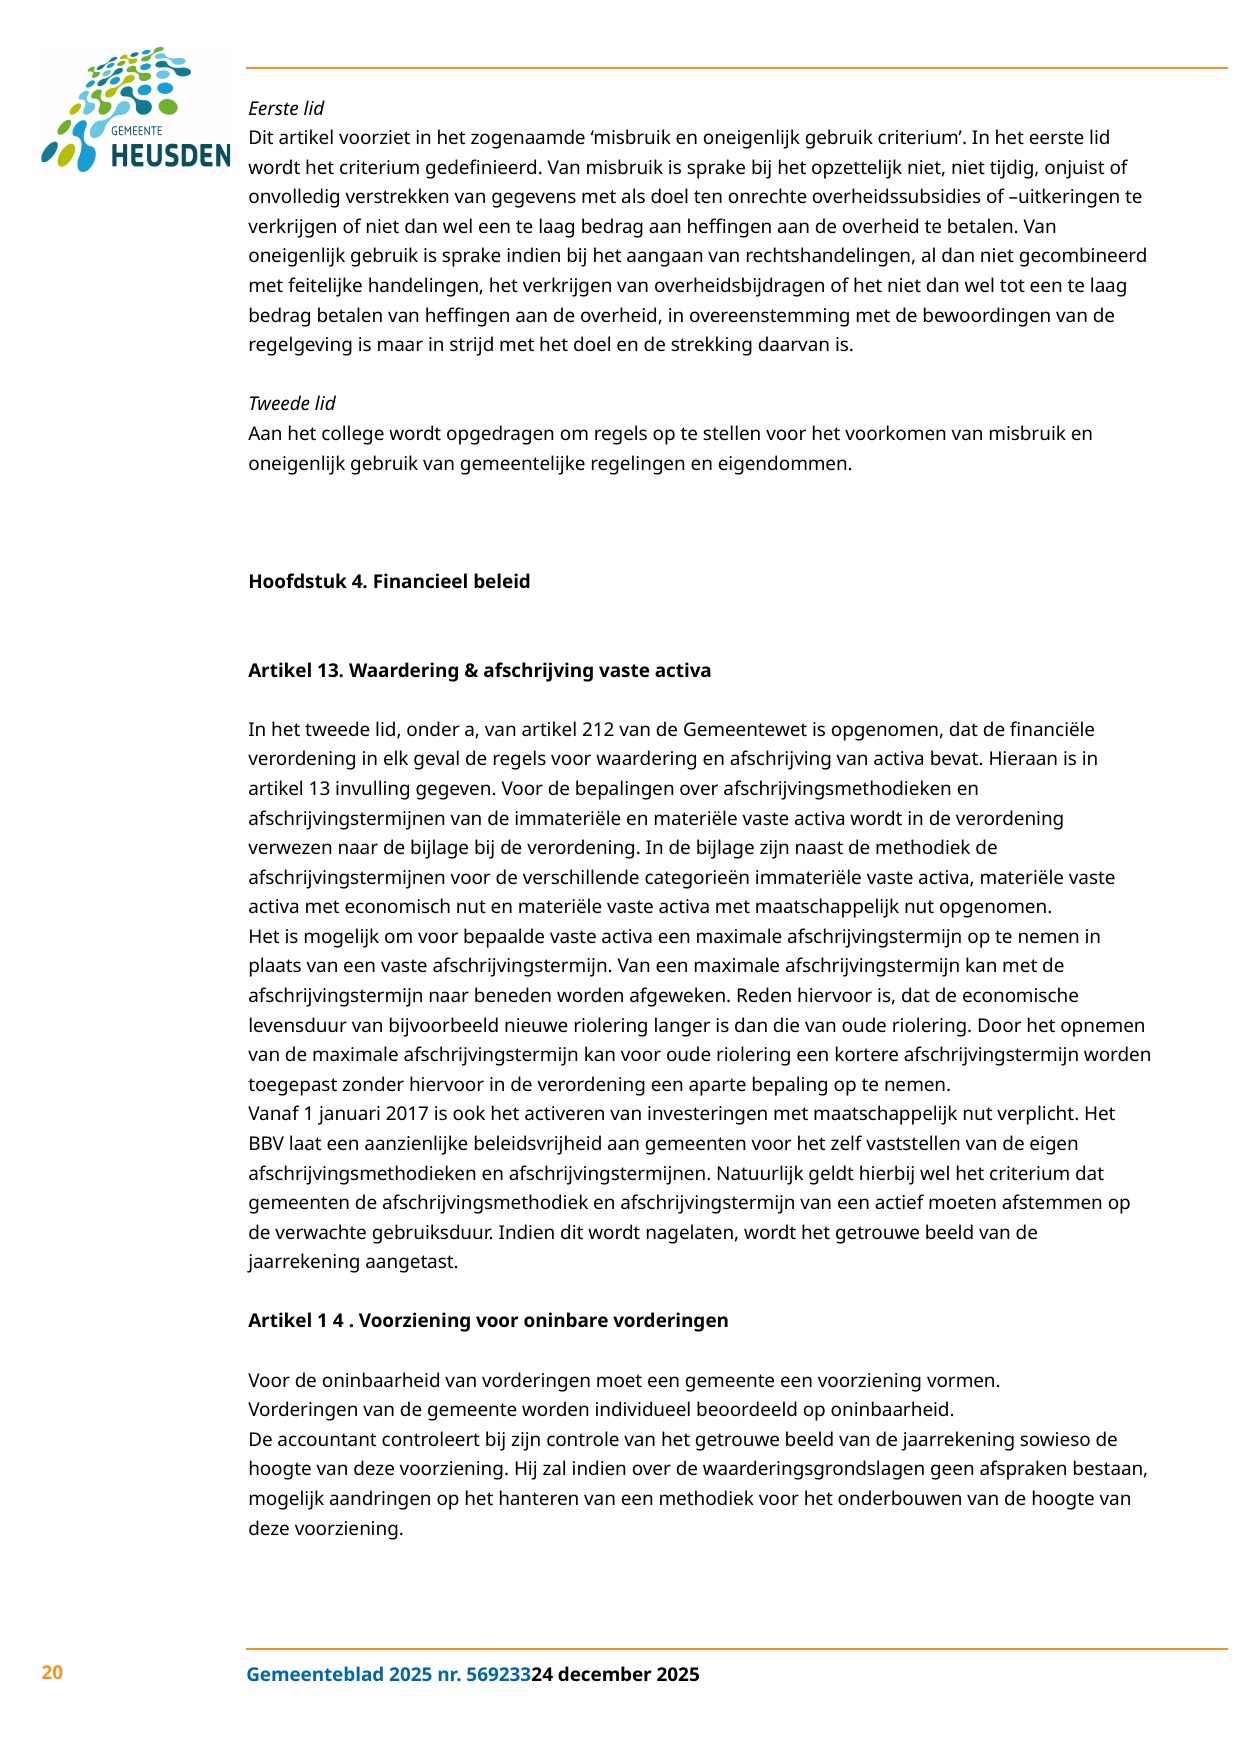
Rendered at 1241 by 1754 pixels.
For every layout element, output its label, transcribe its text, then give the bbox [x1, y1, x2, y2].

text Artikel 13. Waardering & afschrijving vaste activa [248, 657, 1152, 683]
text Tweede lid [248, 391, 1152, 416]
text Hoofdstuk 4. Financieel beleid [248, 568, 1152, 594]
text Dit artikel voorziet in het zogenaamde ‘misbruik en oneigenlijk gebruik criterium’. In het eerste lid wordt het criterium gedefinieerd. Van misbruik is sprake bij het opzettelijk niet, niet tijdig, onjuist of onvolledig verstrekken van gegevens met als doel ten onrechte overheidssubsidies of –uitkeringen te verkrijgen of niet dan wel een te laag bedrag aan heffingen aan de overheid te betalen. Van oneigenlijk gebruik is sprake indien bij het aangaan van rechtshandelingen, al dan niet gecombineerd met feitelijke handelingen, het verkrijgen van overheidsbijdragen of het niet dan wel tot een te laag bedrag betalen van heffingen aan de overheid, in overeenstemming met de bewoordingen van de regelgeving is maar in strijd met het doel en de strekking daarvan is. [248, 124, 1152, 357]
text De accountant controleert bij zijn controle van het getrouwe beeld van de jaarrekening sowieso de hoogte van deze voorziening. Hij zal indien over de waarderingsgrondslagen geen afspraken bestaan, mogelijk aandringen op het hanteren van een methodiek voor het onderbouwen van de hoogte van deze voorziening. [248, 1426, 1152, 1541]
text Vorderingen van de gemeente worden individueel beoordeeld op oninbaarheid. [248, 1396, 1152, 1422]
text Eerste lid [248, 95, 1152, 121]
text Vanaf 1 januari 2017 is ook het activeren van investeringen met maatschappelijk nut verplicht. Het BBV laat een aanzienlijke beleidsvrijheid aan gemeenten voor het zelf vaststellen van de eigen afschrijvingsmethodieken en afschrijvingstermijnen. Natuurlijk geldt hierbij wel het criterium dat gemeenten de afschrijvingsmethodiek en afschrijvingstermijn van een actief moeten afstemmen op de verwachte gebruiksduur. Indien dit wordt nagelaten, wordt het getrouwe beeld van de jaarrekening aangetast. [248, 1101, 1152, 1274]
text Voor de oninbaarheid van vorderingen moet een gemeente een voorziening vormen. [248, 1367, 1152, 1393]
text Artikel 1 4 . Voorziening voor oninbare vorderingen [248, 1308, 1152, 1333]
picture [41, 47, 231, 172]
text Aan het college wordt opgedragen om regels op te stellen voor het voorkomen van misbruik en oneigenlijk gebruik van gemeentelijke regelingen en eigendommen. [248, 420, 1152, 476]
text In het tweede lid, onder a, van artikel 212 van de Gemeentewet is opgenomen, dat de financiële verordening in elk geval de regels voor waardering en afschrijving van activa bevat. Hieraan is in artikel 13 invulling gegeven. Voor de bepalingen over afschrijvingsmethodieken en afschrijvingstermijnen van de immateriële en materiële vaste activa wordt in de verordening verwezen naar de bijlage bij de verordening. In de bijlage zijn naast de methodiek de afschrijvingstermijnen voor de verschillende categorieën immateriële vaste activa, materiële vaste activa met economisch nut en materiële vaste activa met maatschappelijk nut opgenomen. [248, 716, 1152, 919]
text Het is mogelijk om voor bepaalde vaste activa een maximale afschrijvingstermijn op te nemen in plaats van een vaste afschrijvingstermijn. Van een maximale afschrijvingstermijn kan met de afschrijvingstermijn naar beneden worden afgeweken. Reden hiervoor is, dat de economische levensduur van bijvoorbeeld nieuwe riolering langer is dan die van oude riolering. Door het opnemen van de maximale afschrijvingstermijn kan voor oude riolering een kortere afschrijvingstermijn worden toegepast zonder hiervoor in de verordening een aparte bepaling op te nemen. [248, 923, 1152, 1097]
